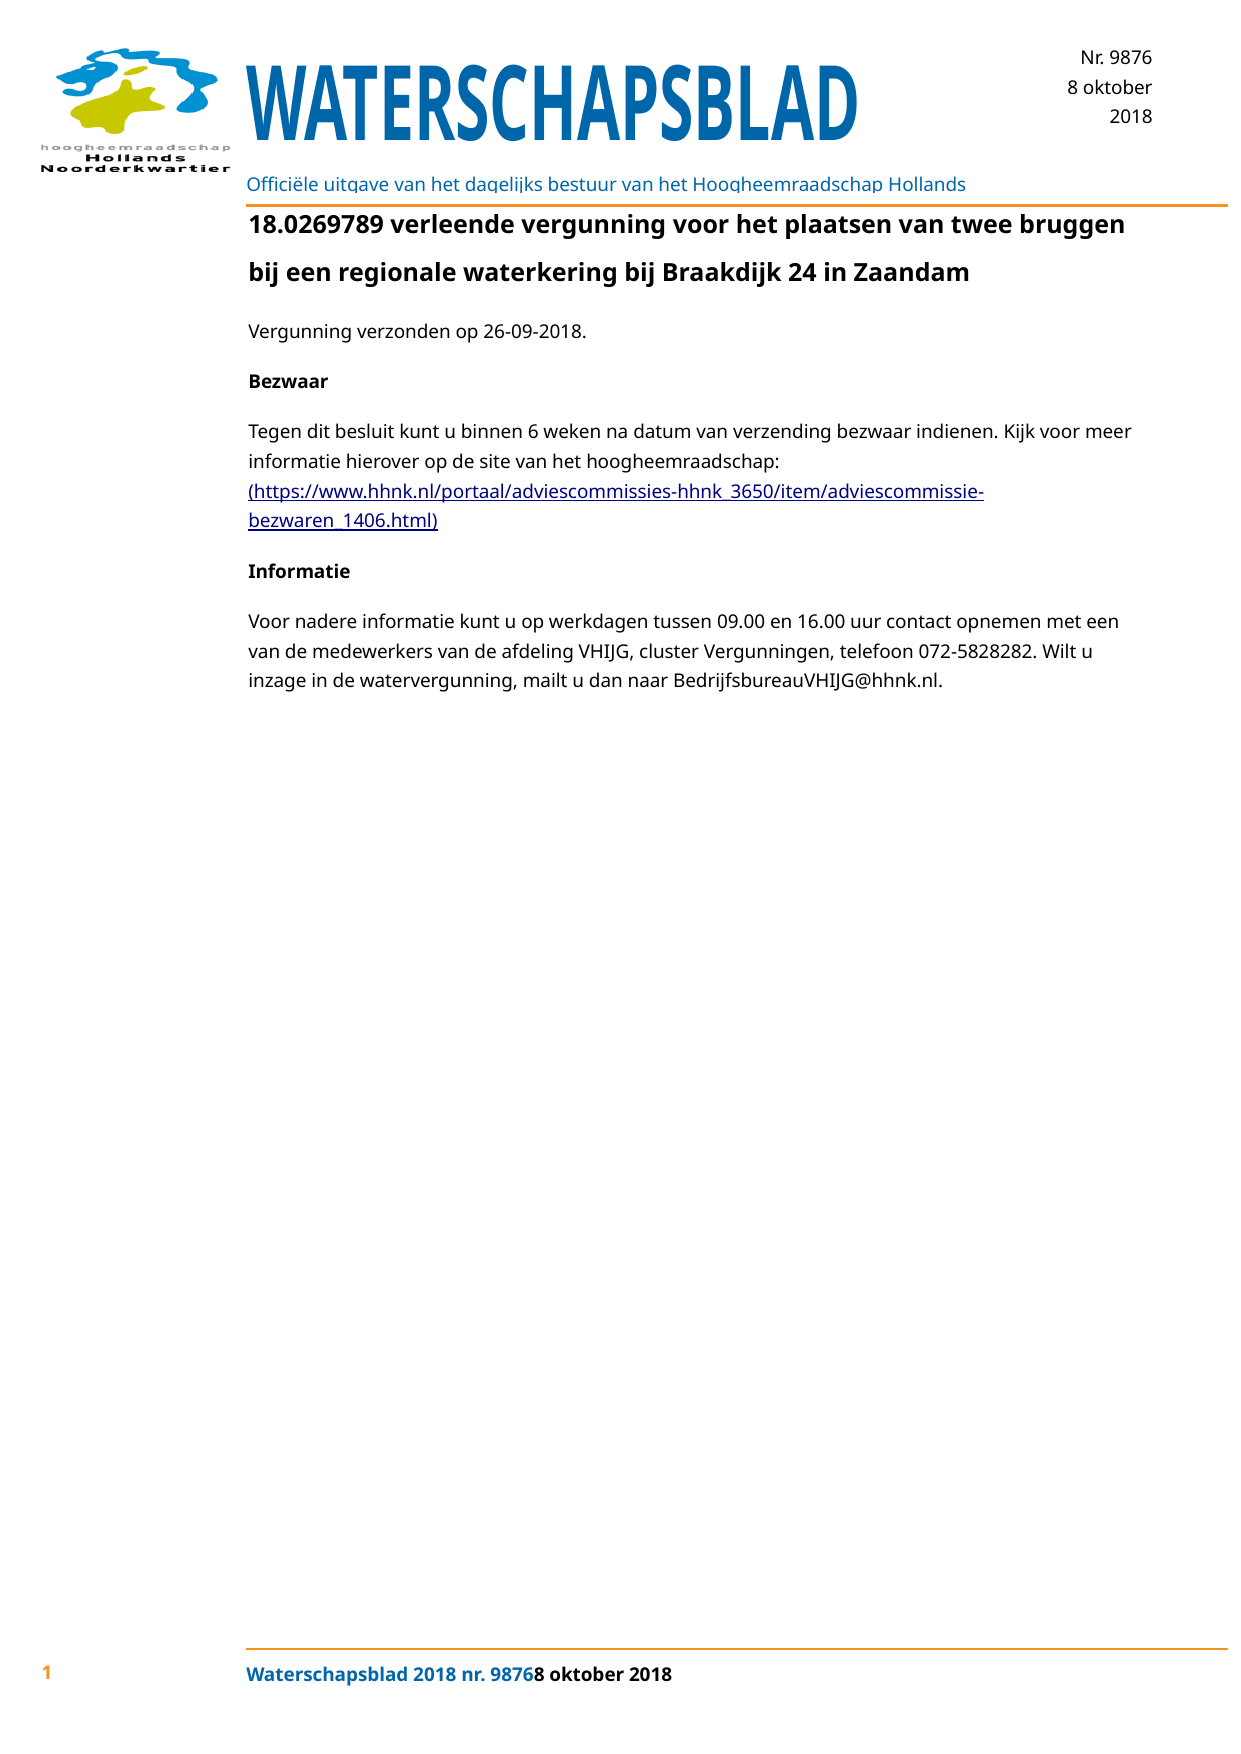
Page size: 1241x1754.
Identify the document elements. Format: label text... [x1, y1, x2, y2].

text Vergunning verzonden op 26-09-2018. [248, 318, 1152, 344]
text Tegen dit besluit kunt u binnen 6 weken na datum van verzending bezwaar indienen. Kijk voor meer informatie hierover op de site van het hoogheemraadschap: (https://www.hhnk.nl/portaal/adviescommissies-hhnk_3650/item/adviescommissie-bezwaren_1406.html) [248, 419, 1152, 533]
text Bezwaar [248, 368, 1152, 394]
text Voor nadere informatie kunt u op werkdagen tussen 09.00 en 16.00 uur contact opnemen met een van de medewerkers van de afdeling VHIJG, cluster Vergunningen, telefoon 072-5828282. Wilt u inzage in de watervergunning, mailt u dan naar BedrijfsbureauVHIJG@hhnk.nl. [248, 608, 1152, 693]
text 18.0269789 verleende vergunning voor het plaatsen van twee bruggen bij een regionale waterkering bij Braakdijk 24 in Zaandam [248, 207, 1152, 288]
picture [41, 47, 231, 172]
text Informatie [248, 558, 1152, 584]
